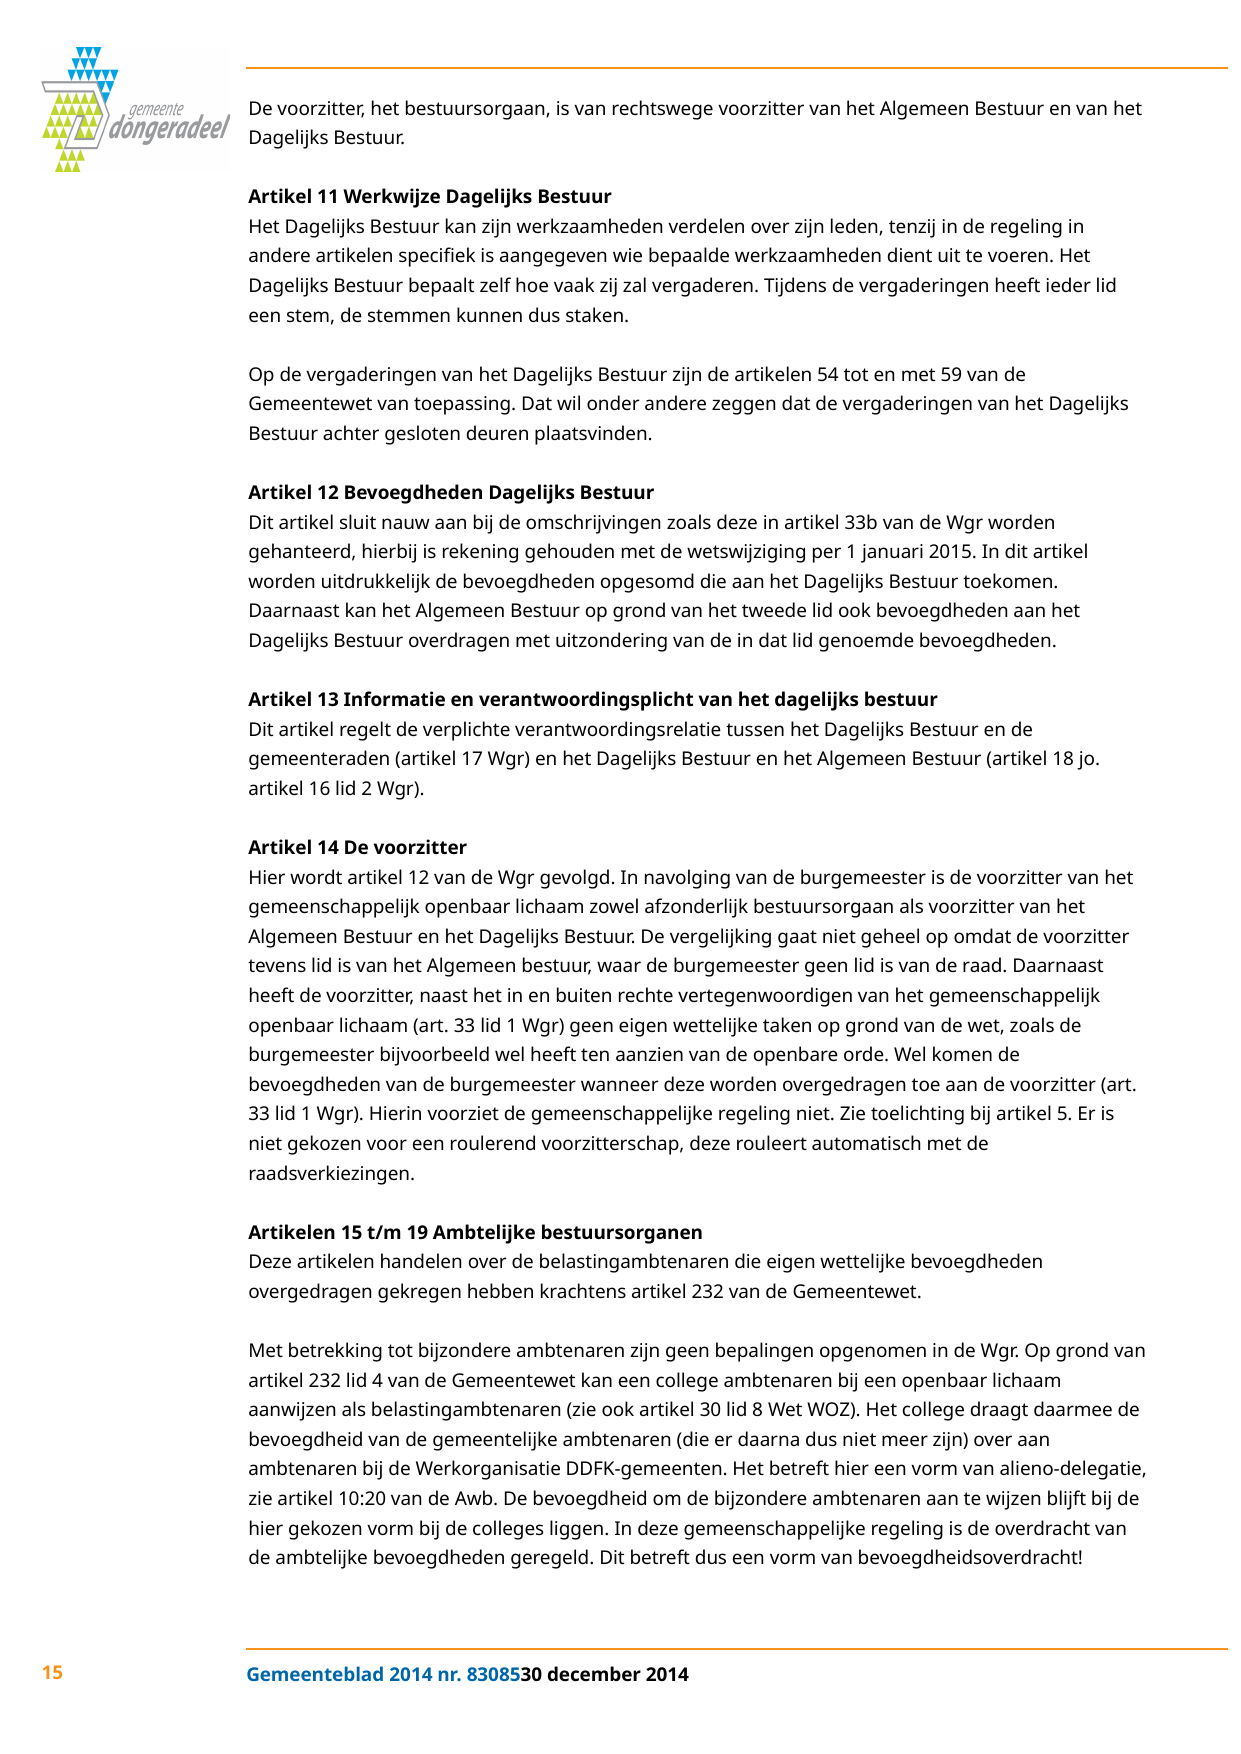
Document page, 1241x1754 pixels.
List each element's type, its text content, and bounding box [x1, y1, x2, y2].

picture [41, 47, 231, 172]
text Deze artikelen handelen over de belastingambtenaren die eigen wettelijke bevoegdheden overgedragen gekregen hebben krachtens artikel 232 van de Gemeentewet. [248, 1248, 1152, 1304]
text Artikel 13 Informatie en verantwoordingsplicht van het dagelijks bestuur [248, 686, 1152, 712]
text Dit artikel regelt de verplichte verantwoordingsrelatie tussen het Dagelijks Bestuur en de gemeenteraden (artikel 17 Wgr) en het Dagelijks Bestuur en het Algemeen Bestuur (artikel 18 jo. artikel 16 lid 2 Wgr). [248, 716, 1152, 801]
picture [99, 72, 104, 80]
text De voorzitter, het bestuursorgaan, is van rechtswege voorzitter van het Algemeen Bestuur en van het Dagelijks Bestuur. [248, 95, 1152, 150]
text Het Dagelijks Bestuur kan zijn werkzaamheden verdelen over zijn leden, tenzij in de regeling in andere artikelen specifiek is aangegeven wie bepaalde werkzaamheden dient uit te voeren. Het Dagelijks Bestuur bepaalt zelf hoe vaak zij zal vergaderen. Tijdens de vergaderingen heeft ieder lid een stem, de stemmen kunnen dus staken. [248, 213, 1152, 328]
text Hier wordt artikel 12 van de Wgr gevolgd. In navolging van de burgemeester is de voorzitter van het gemeenschappelijk openbaar lichaam zowel afzonderlijk bestuursorgaan als voorzitter van het Algemeen Bestuur en het Dagelijks Bestuur. De vergelijking gaat niet geheel op omdat de voorzitter tevens lid is van het Algemeen bestuur, waar de burgemeester geen lid is van de raad. Daarnaast heeft de voorzitter, naast het in en buiten rechte vertegenwoordigen van het gemeenschappelijk openbaar lichaam (art. 33 lid 1 Wgr) geen eigen wettelijke taken op grond van de wet, zoals de burgemeester bijvoorbeeld wel heeft ten aanzien van de openbare orde. Wel komen de bevoegdheden van de burgemeester wanneer deze worden overgedragen toe aan de voorzitter (art. 33 lid 1 Wgr). Hierin voorziet de gemeenschappelijke regeling niet. Zie toelichting bij artikel 5. Er is niet gekozen voor een roulerend voorzitterschap, deze rouleert automatisch met de raadsverkiezingen. [248, 864, 1152, 1186]
picture [107, 73, 113, 80]
text Met betrekking tot bijzondere ambtenaren zijn geen bepalingen opgenomen in de Wgr. Op grond van artikel 232 lid 4 van de Gemeentewet kan een college ambtenaren bij een openbaar lichaam aanwijzen als belastingambtenaren (zie ook artikel 30 lid 8 Wet WOZ). Het college draagt daarmee de bevoegdheid van de gemeentelijke ambtenaren (die er daarna dus niet meer zijn) over aan ambtenaren bij de Werkorganisatie DDFK-gemeenten. Het betreft hier een vorm van alieno-delegatie, zie artikel 10:20 van de Awb. De bevoegdheid om de bijzondere ambtenaren aan te wijzen blijft bij de hier gekozen vorm bij de colleges liggen. In deze gemeenschappelijke regeling is de overdracht van de ambtelijke bevoegdheden geregeld. Dit betreft dus een vorm van bevoegdheidsoverdracht! [248, 1337, 1152, 1570]
text Artikel 14 De voorzitter [248, 834, 1152, 860]
text Op de vergaderingen van het Dagelijks Bestuur zijn de artikelen 54 tot en met 59 van de Gemeentewet van toepassing. Dat wil onder andere zeggen dat de vergaderingen van het Dagelijks Bestuur achter gesloten deuren plaatsvinden. [248, 361, 1152, 446]
text Dit artikel sluit nauw aan bij de omschrijvingen zoals deze in artikel 33b van de Wgr worden gehanteerd, hierbij is rekening gehouden met de wetswijziging per 1 januari 2015. In dit artikel worden uitdrukkelijk de bevoegdheden opgesomd die aan het Dagelijks Bestuur toekomen. Daarnaast kan het Algemeen Bestuur op grond van het tweede lid ook bevoegdheden aan het Dagelijks Bestuur overdragen met uitzondering van de in dat lid genoemde bevoegdheden. [248, 509, 1152, 653]
text Artikel 11 Werkwijze Dagelijks Bestuur [248, 183, 1152, 209]
text Artikelen 15 t/m 19 Ambtelijke bestuursorganen [248, 1219, 1152, 1245]
text Artikel 12 Bevoegdheden Dagelijks Bestuur [248, 479, 1152, 505]
